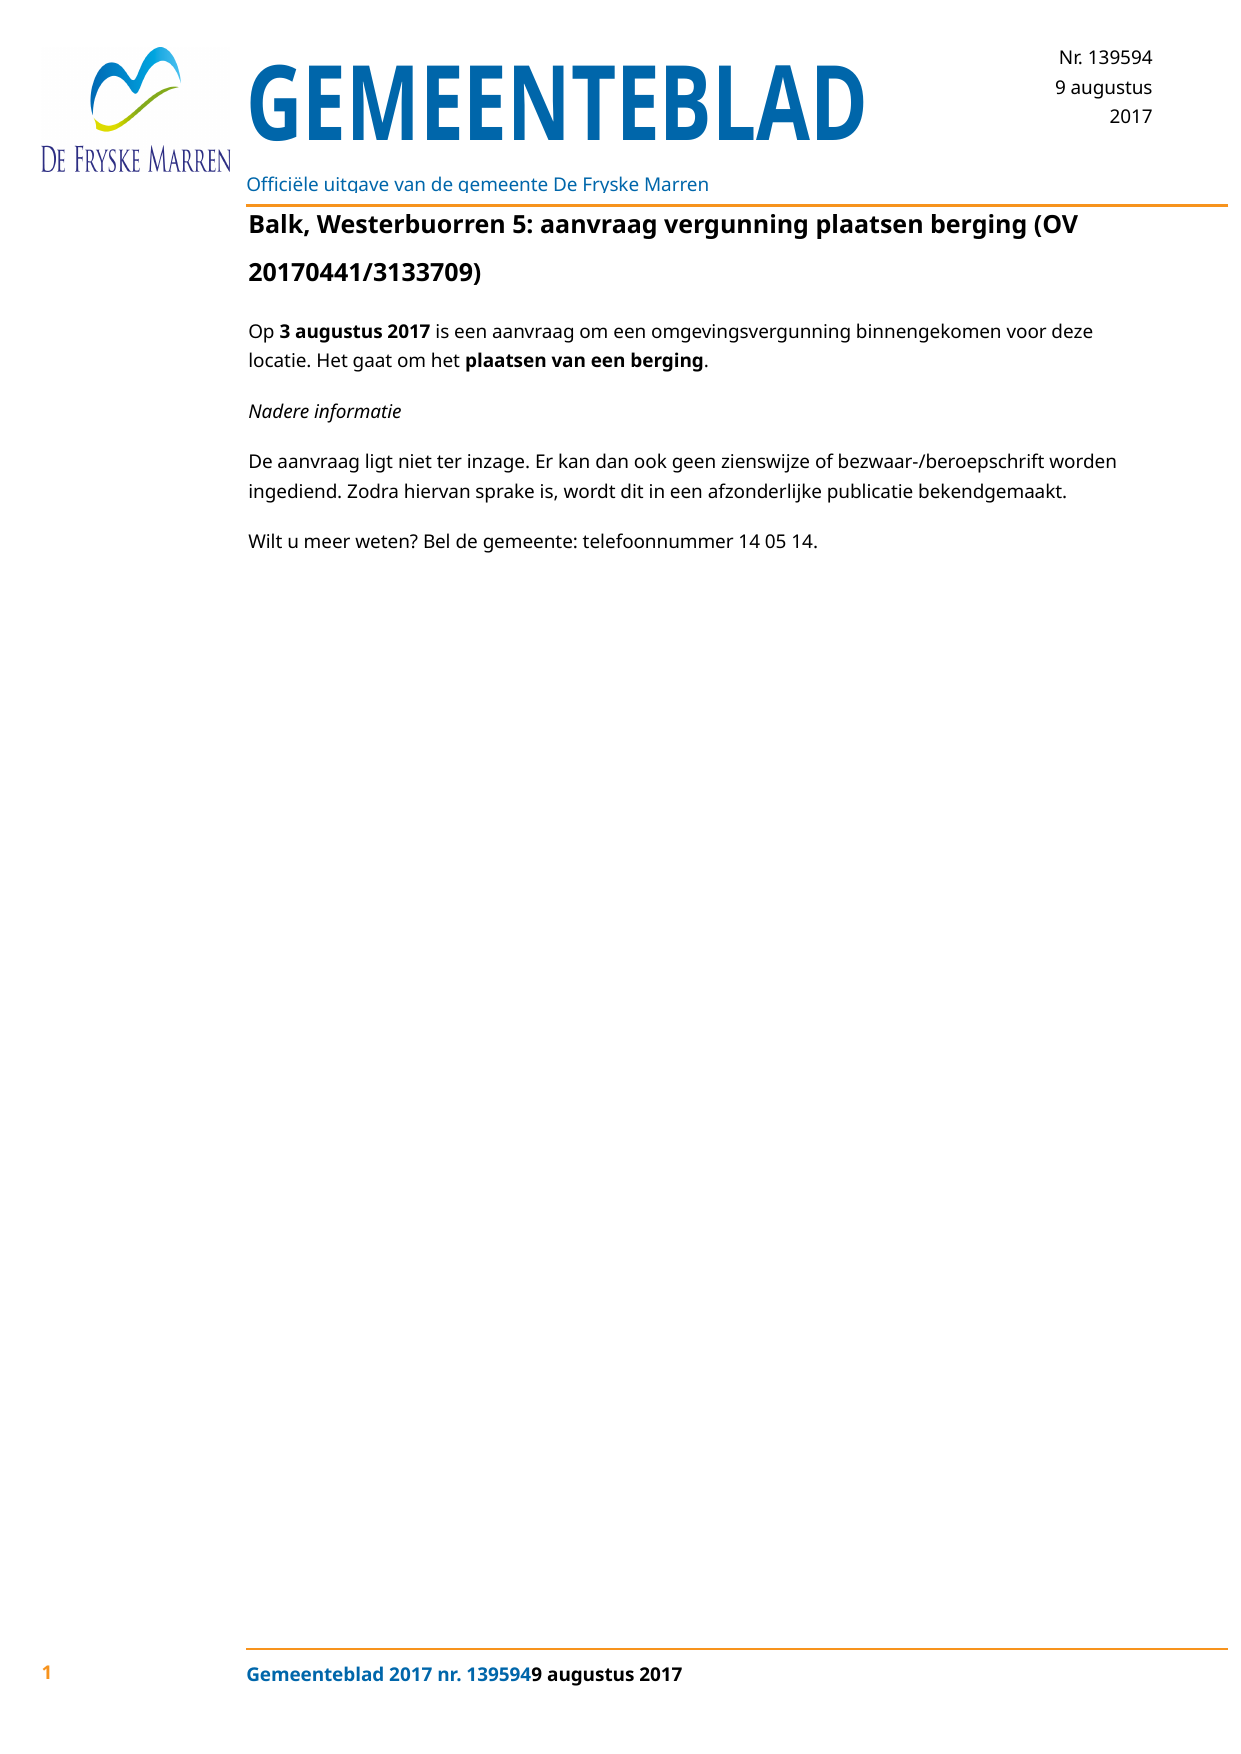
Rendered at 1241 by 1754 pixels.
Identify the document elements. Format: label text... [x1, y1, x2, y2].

text De aanvraag ligt niet ter inzage. Er kan dan ook geen zienswijze of bezwaar-/beroepschrift worden ingediend. Zodra hiervan sprake is, wordt dit in een afzonderlijke publicatie bekendgemaakt. [248, 448, 1152, 504]
text Op 3 augustus 2017 is een aanvraag om een omgevingsvergunning binnengekomen voor deze locatie. Het gaat om het plaatsen van een berging. [248, 318, 1152, 373]
text Nadere informatie [248, 398, 1152, 424]
text Balk, Westerbuorren 5: aanvraag vergunning plaatsen berging (OV 20170441/3133709) [248, 207, 1152, 288]
text Wilt u meer weten? Bel de gemeente: telefoonnummer 14 05 14. [248, 528, 1152, 554]
picture [41, 47, 231, 172]
